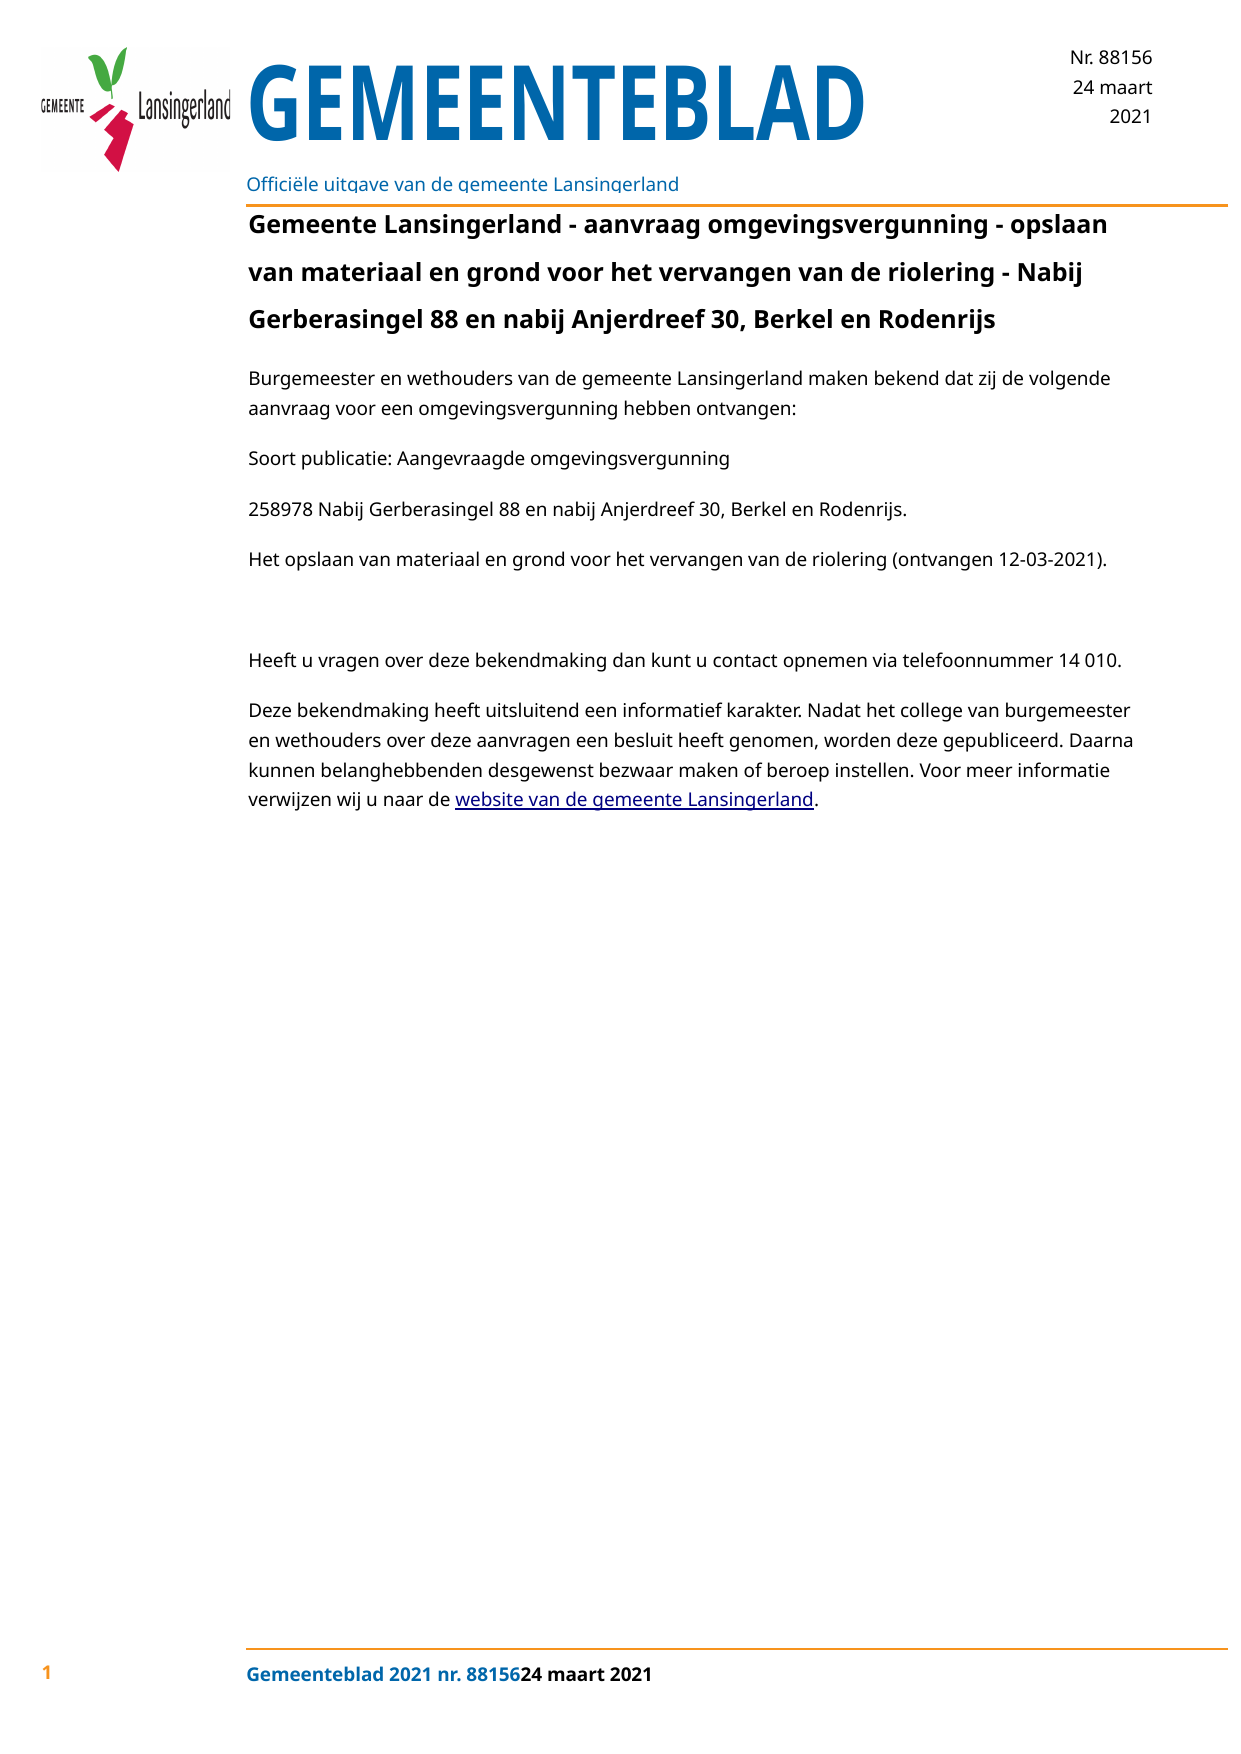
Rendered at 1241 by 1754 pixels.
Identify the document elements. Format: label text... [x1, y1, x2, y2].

text Deze bekendmaking heeft uitsluitend een informatief karakter. Nadat het college van burgemeester en wethouders over deze aanvragen een besluit heeft genomen, worden deze gepubliceerd. Daarna kunnen belanghebbenden desgewenst bezwaar maken of beroep instellen. Voor meer informatie verwijzen wij u naar de website van de gemeente Lansingerland. [248, 698, 1152, 812]
text Heeft u vragen over deze bekendmaking dan kunt u contact opnemen via telefoonnummer 14 010. [248, 647, 1152, 673]
text Gemeente Lansingerland - aanvraag omgevingsvergunning - opslaan van materiaal en grond voor het vervangen van de riolering - Nabij Gerberasingel 88 en nabij Anjerdreef 30, Berkel en Rodenrijs [248, 207, 1152, 336]
picture [41, 47, 231, 172]
text Burgemeester en wethouders van de gemeente Lansingerland maken bekend dat zij de volgende aanvraag voor een omgevingsvergunning hebben ontvangen: [248, 366, 1152, 421]
text 258978 Nabij Gerberasingel 88 en nabij Anjerdreef 30, Berkel en Rodenrijs. [248, 496, 1152, 522]
text Het opslaan van materiaal en grond voor het vervangen van de riolering (ontvangen 12-03-2021). [248, 546, 1152, 572]
text Soort publicatie: Aangevraagde omgevingsvergunning [248, 446, 1152, 471]
